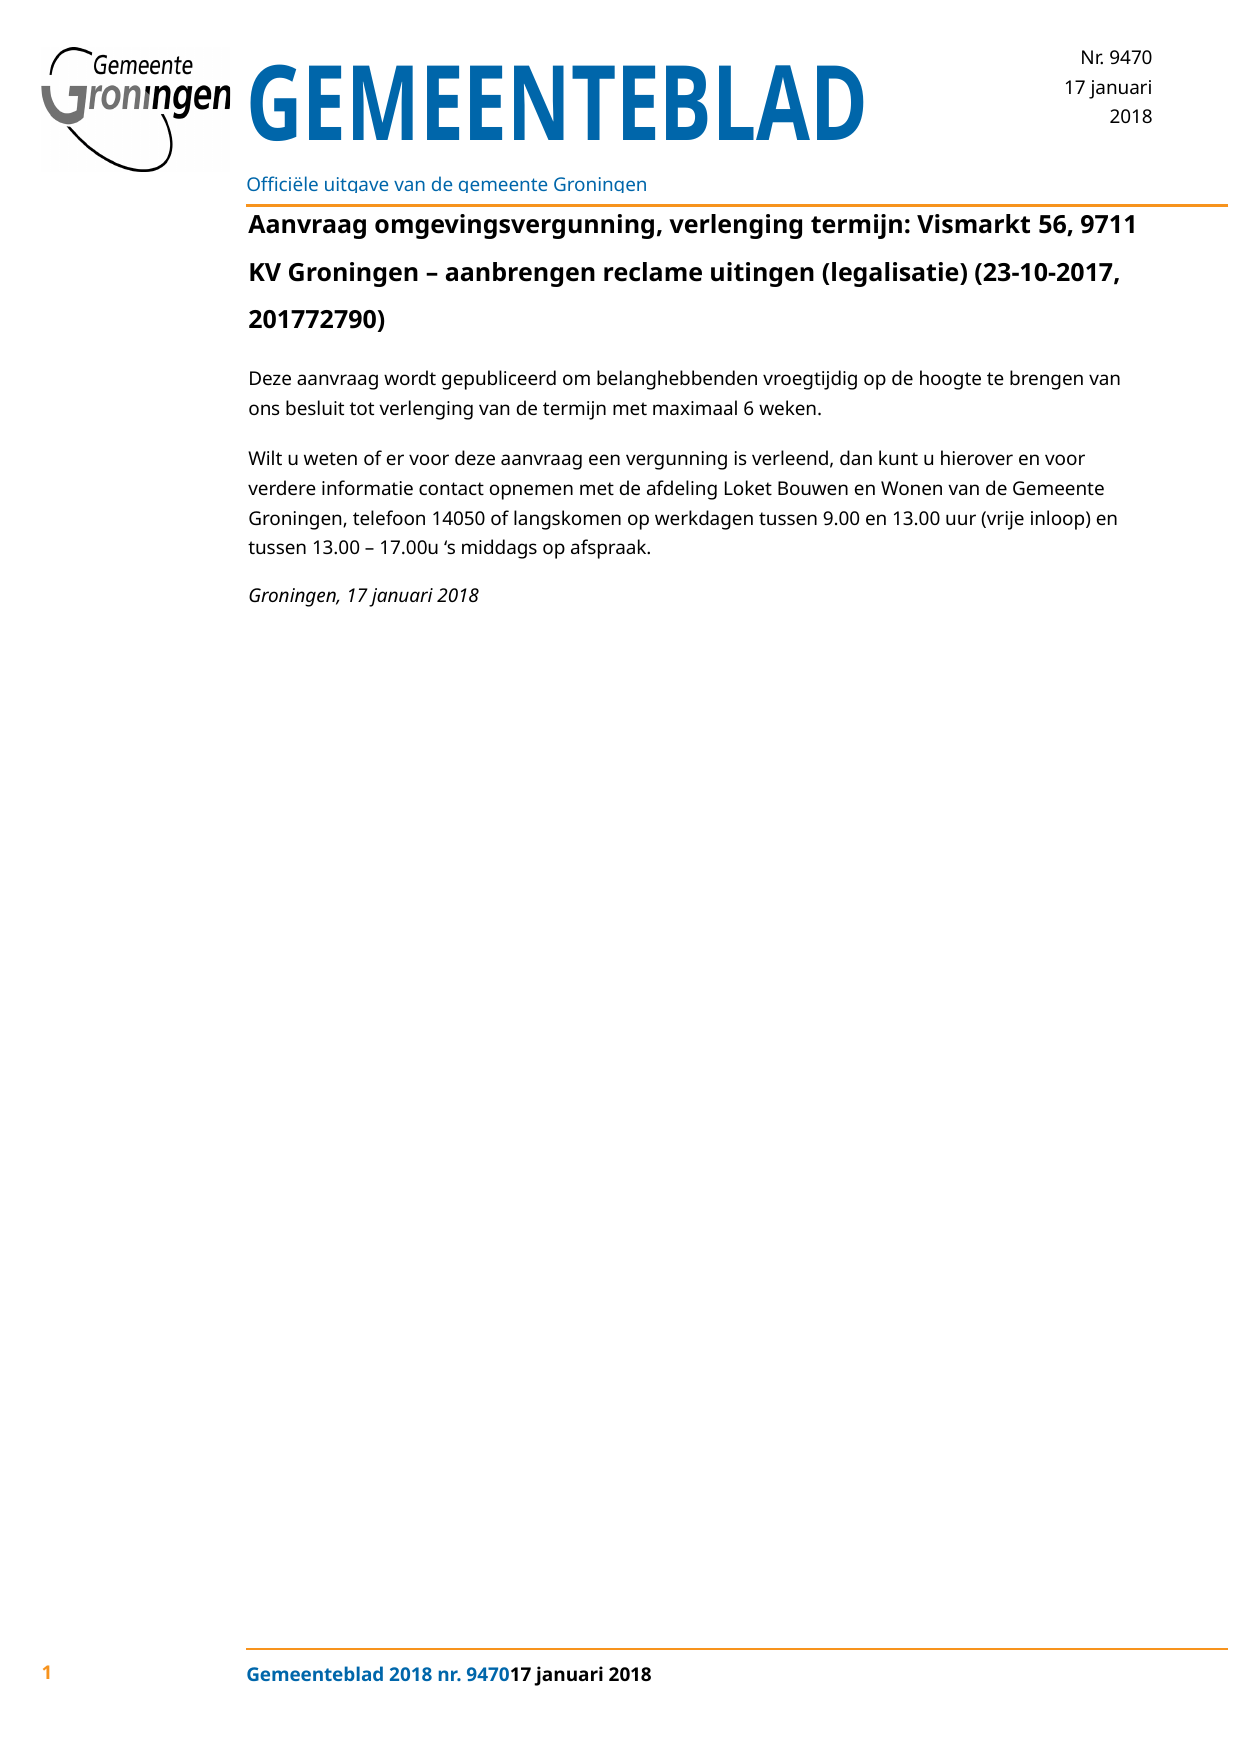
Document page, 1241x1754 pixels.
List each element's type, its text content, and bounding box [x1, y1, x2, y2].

text Wilt u weten of er voor deze aanvraag een vergunning is verleend, dan kunt u hierover en voor verdere informatie contact opnemen met de afdeling Loket Bouwen en Wonen van de Gemeente Groningen, telefoon 14050 of langskomen op werkdagen tussen 9.00 en 13.00 uur (vrije inloop) en tussen 13.00 – 17.00u ‘s middags op afspraak. [248, 446, 1152, 560]
text Aanvraag omgevingsvergunning, verlenging termijn: Vismarkt 56, 9711 KV Groningen – aanbrengen reclame uitingen (legalisatie) (23-10-2017, 201772790) [248, 207, 1152, 336]
picture [41, 47, 231, 172]
text Deze aanvraag wordt gepubliceerd om belanghebbenden vroegtijdig op de hoogte te brengen van ons besluit tot verlenging van de termijn met maximaal 6 weken. [248, 366, 1152, 421]
text Groningen, 17 januari 2018 [248, 582, 1152, 608]
